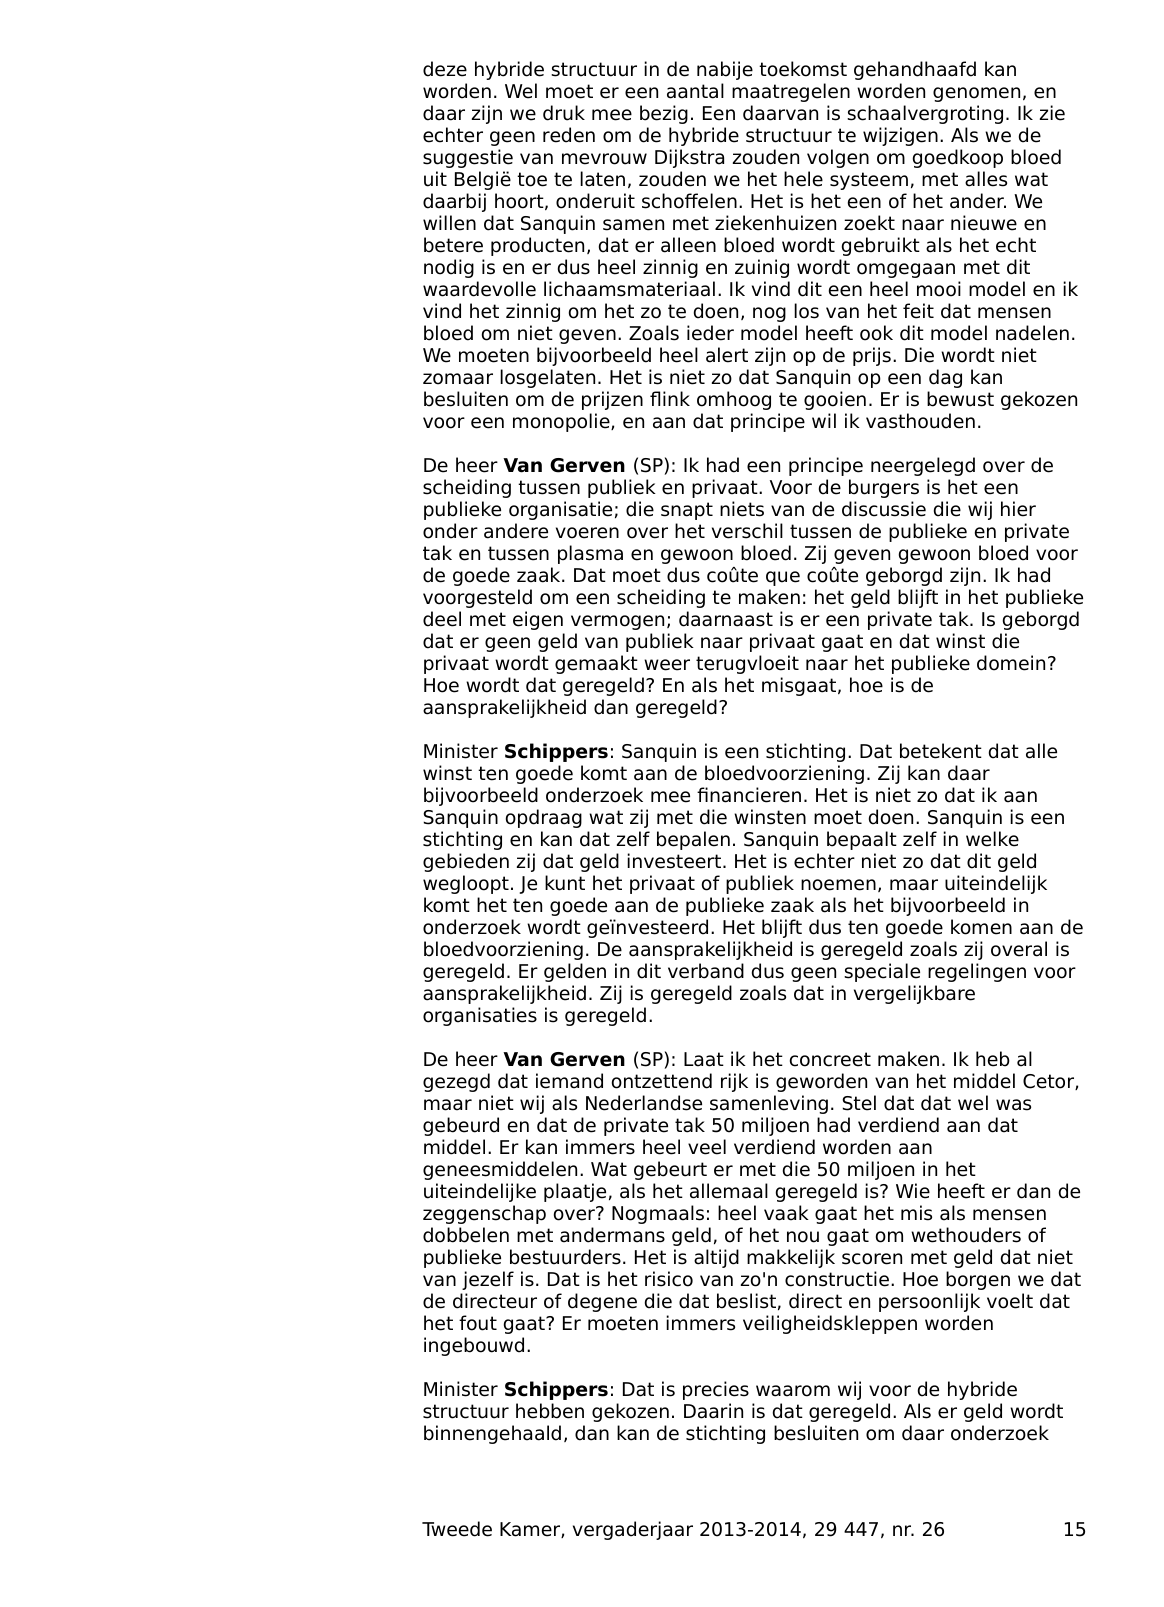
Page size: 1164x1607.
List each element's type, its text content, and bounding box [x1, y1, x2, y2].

text Minister Schippers: Sanquin is een stichting. Dat betekent dat alle winst ten goede komt aan de bloedvoorziening. Zij kan daar bijvoorbeeld onderzoek mee financieren. Het is niet zo dat ik aan Sanquin opdraag wat zij met die winsten moet doen. Sanquin is een stichting en kan dat zelf bepalen. Sanquin bepaalt zelf in welke gebieden zij dat geld investeert. Het is echter niet zo dat dit geld wegloopt. Je kunt het privaat of publiek noemen, maar uiteindelijk komt het ten goede aan de publieke zaak als het bijvoorbeeld in onderzoek wordt geïnvesteerd. Het blijft dus ten goede komen aan de bloedvoorziening. De aansprakelijkheid is geregeld zoals zij overal is geregeld. Er gelden in dit verband dus geen speciale regelingen voor aansprakelijkheid. Zij is geregeld zoals dat in vergelijkbare organisaties is geregeld. [422, 741, 1087, 1027]
text De heer Van Gerven (SP): Ik had een principe neergelegd over de scheiding tussen publiek en privaat. Voor de burgers is het een publieke organisatie; die snapt niets van de discussie die wij hier onder andere voeren over het verschil tussen de publieke en private tak en tussen plasma en gewoon bloed. Zij geven gewoon bloed voor de goede zaak. Dat moet dus coûte que coûte geborgd zijn. Ik had voorgesteld om een scheiding te maken: het geld blijft in het publieke deel met eigen vermogen; daarnaast is er een private tak. Is geborgd dat er geen geld van publiek naar privaat gaat en dat winst die privaat wordt gemaakt weer terugvloeit naar het publieke domein? Hoe wordt dat geregeld? En als het misgaat, hoe is de aansprakelijkheid dan geregeld? [422, 455, 1087, 719]
text Minister Schippers: Dat is precies waarom wij voor de hybride structuur hebben gekozen. Daarin is dat geregeld. Als er geld wordt binnengehaald, dan kan de stichting besluiten om daar onderzoek [422, 1379, 1087, 1444]
text deze hybride structuur in de nabije toekomst gehandhaafd kan worden. Wel moet er een aantal maatregelen worden genomen, en daar zijn we druk mee bezig. Een daarvan is schaalvergroting. Ik zie echter geen reden om de hybride structuur te wijzigen. Als we de suggestie van mevrouw Dijkstra zouden volgen om goedkoop bloed uit België toe te laten, zouden we het hele systeem, met alles wat daarbij hoort, onderuit schoffelen. Het is het een of het ander. We willen dat Sanquin samen met ziekenhuizen zoekt naar nieuwe en betere producten, dat er alleen bloed wordt gebruikt als het echt nodig is en er dus heel zinnig en zuinig wordt omgegaan met dit waardevolle lichaamsmateriaal. Ik vind dit een heel mooi model en ik vind het zinnig om het zo te doen, nog los van het feit dat mensen bloed om niet geven. Zoals ieder model heeft ook dit model nadelen. We moeten bijvoorbeeld heel alert zijn op de prijs. Die wordt niet zomaar losgelaten. Het is niet zo dat Sanquin op een dag kan besluiten om de prijzen flink omhoog te gooien. Er is bewust gekozen voor een monopolie, en aan dat principe wil ik vasthouden. [422, 59, 1087, 433]
text De heer Van Gerven (SP): Laat ik het concreet maken. Ik heb al gezegd dat iemand ontzettend rijk is geworden van het middel Cetor, maar niet wij als Nederlandse samenleving. Stel dat dat wel was gebeurd en dat de private tak 50 miljoen had verdiend aan dat middel. Er kan immers heel veel verdiend worden aan geneesmiddelen. Wat gebeurt er met die 50 miljoen in het uiteindelijke plaatje, als het allemaal geregeld is? Wie heeft er dan de zeggenschap over? Nogmaals: heel vaak gaat het mis als mensen dobbelen met andermans geld, of het nou gaat om wethouders of publieke bestuurders. Het is altijd makkelijk scoren met geld dat niet van jezelf is. Dat is het risico van zo'n constructie. Hoe borgen we dat de directeur of degene die dat beslist, direct en persoonlijk voelt dat het fout gaat? Er moeten immers veiligheidskleppen worden ingebouwd. [422, 1049, 1087, 1356]
